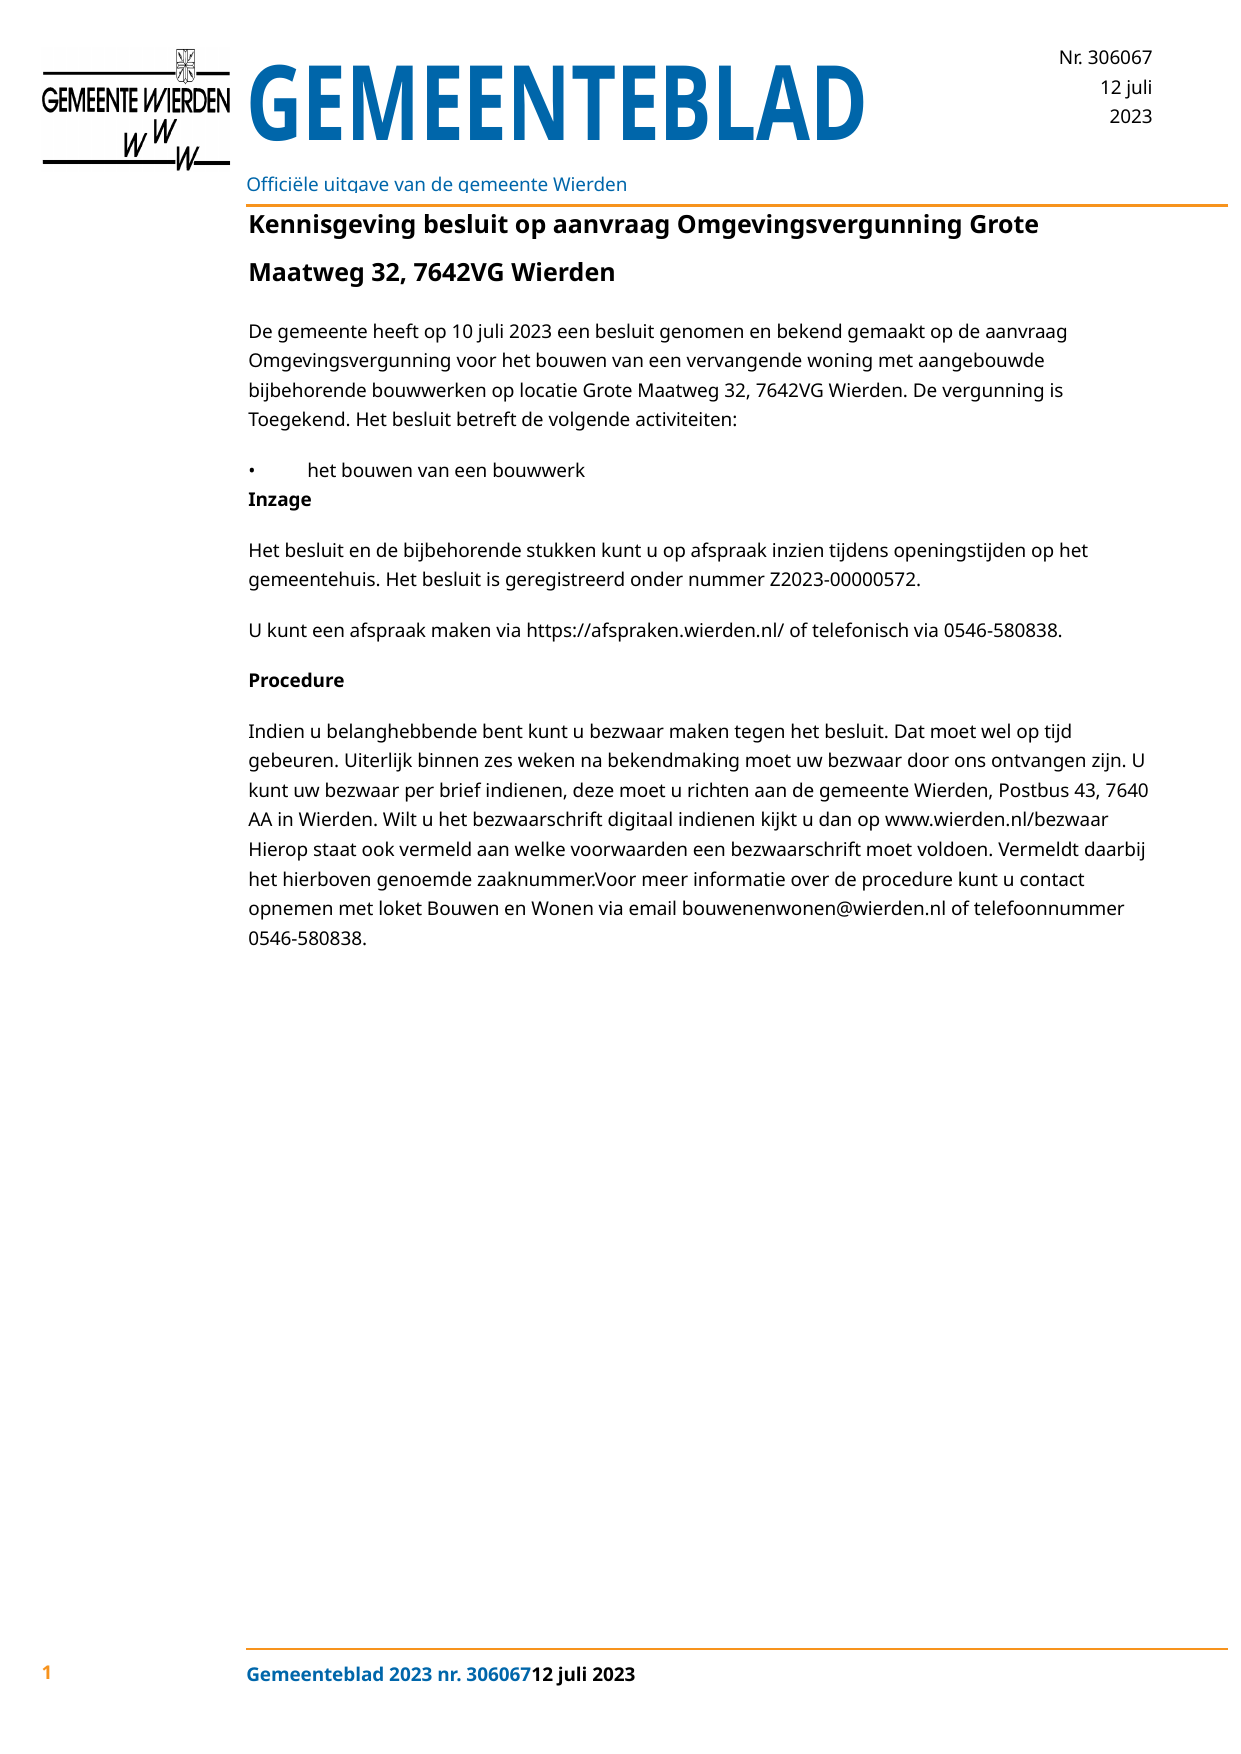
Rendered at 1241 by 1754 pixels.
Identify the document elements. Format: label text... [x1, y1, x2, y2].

list het bouwen van een bouwwerk [248, 457, 1152, 483]
text U kunt een afspraak maken via https://afspraken.wierden.nl/ of telefonisch via 0546-580838. [248, 617, 1152, 643]
text Inzage [248, 487, 1152, 512]
picture [41, 47, 231, 172]
text Procedure [248, 667, 1152, 693]
text De gemeente heeft op 10 juli 2023 een besluit genomen en bekend gemaakt op de aanvraag Omgevingsvergunning voor het bouwen van een vervangende woning met aangebouwde bijbehorende bouwwerken op locatie Grote Maatweg 32, 7642VG Wierden. De vergunning is Toegekend. Het besluit betreft de volgende activiteiten: [248, 318, 1152, 432]
text Het besluit en de bijbehorende stukken kunt u op afspraak inzien tijdens openingstijden op het gemeentehuis. Het besluit is geregistreerd onder nummer Z2023-00000572. [248, 537, 1152, 592]
text Indien u belanghebbende bent kunt u bezwaar maken tegen het besluit. Dat moet wel op tijd gebeuren. Uiterlijk binnen zes weken na bekendmaking moet uw bezwaar door ons ontvangen zijn. U kunt uw bezwaar per brief indienen, deze moet u richten aan de gemeente Wierden, Postbus 43, 7640 AA in Wierden. Wilt u het bezwaarschrift digitaal indienen kijkt u dan op www.wierden.nl/bezwaar Hierop staat ook vermeld aan welke voorwaarden een bezwaarschrift moet voldoen. Vermeldt daarbij het hierboven genoemde zaaknummer.Voor meer informatie over de procedure kunt u contact opnemen met loket Bouwen en Wonen via email bouwenenwonen@wierden.nl of telefoonnummer 0546-580838. [248, 718, 1152, 951]
text Kennisgeving besluit op aanvraag Omgevingsvergunning Grote Maatweg 32, 7642VG Wierden [248, 207, 1152, 288]
